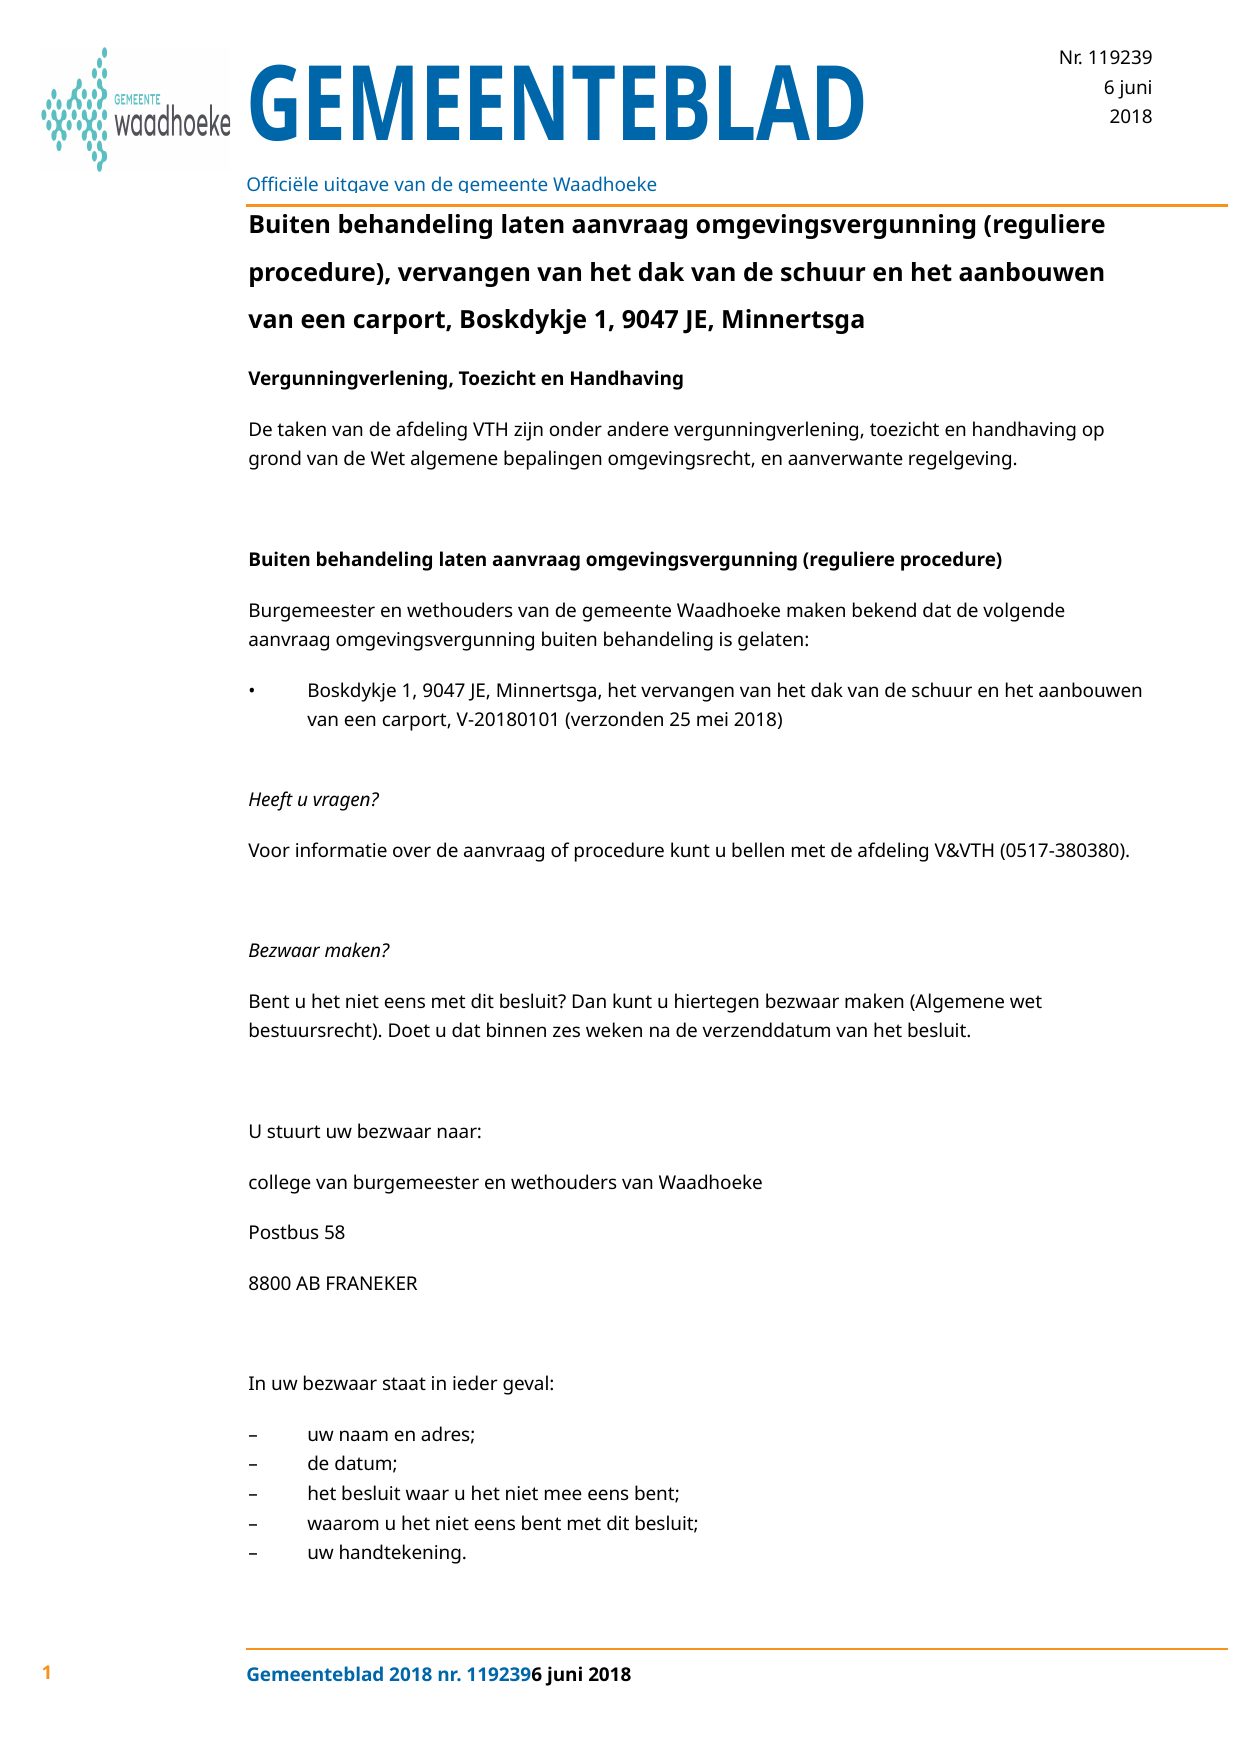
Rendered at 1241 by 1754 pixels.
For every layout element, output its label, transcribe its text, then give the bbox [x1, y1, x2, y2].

text Vergunningverlening, Toezicht en Handhaving [248, 366, 1152, 391]
list het besluit waar u het niet mee eens bent; [248, 1480, 1152, 1506]
list waarom u het niet eens bent met dit besluit; [248, 1510, 1152, 1535]
text U stuurt uw bezwaar naar: [248, 1118, 1152, 1144]
text Bent u het niet eens met dit besluit? Dan kunt u hiertegen bezwaar maken (Algemene wet bestuursrecht). Doet u dat binnen zes weken na de verzenddatum van het besluit. [248, 988, 1152, 1043]
text college van burgemeester en wethouders van Waadhoeke [248, 1169, 1152, 1194]
list de datum; [248, 1451, 1152, 1476]
text 8800 AB FRANEKER [248, 1270, 1152, 1295]
text De taken van de afdeling VTH zijn onder andere vergunningverlening, toezicht en handhaving op grond van de Wet algemene bepalingen omgevingsrecht, en aanverwante regelgeving. [248, 416, 1152, 471]
text Burgemeester en wethouders van de gemeente Waadhoeke maken bekend dat de volgende aanvraag omgevingsvergunning buiten behandeling is gelaten: [248, 597, 1152, 652]
text Heeft u vragen? [248, 786, 1152, 812]
picture [41, 47, 231, 172]
text In uw bezwaar staat in ieder geval: [248, 1371, 1152, 1396]
text Buiten behandeling laten aanvraag omgevingsvergunning (reguliere procedure) [248, 546, 1152, 572]
list Boskdykje 1, 9047 JE, Minnertsga, het vervangen van het dak van de schuur en het aanbouwen van een carport, V-20180101 (verzonden 25 mei 2018) [248, 677, 1152, 732]
list uw handtekening. [248, 1539, 1152, 1565]
text Buiten behandeling laten aanvraag omgevingsvergunning (reguliere procedure), vervangen van het dak van de schuur en het aanbouwen van een carport, Boskdykje 1, 9047 JE, Minnertsga [248, 207, 1152, 336]
text Voor informatie over de aanvraag of procedure kunt u bellen met de afdeling V&VTH (0517-380380). [248, 837, 1152, 862]
text Postbus 58 [248, 1219, 1152, 1245]
text Bezwaar maken? [248, 938, 1152, 963]
list uw naam en adres; [248, 1421, 1152, 1447]
